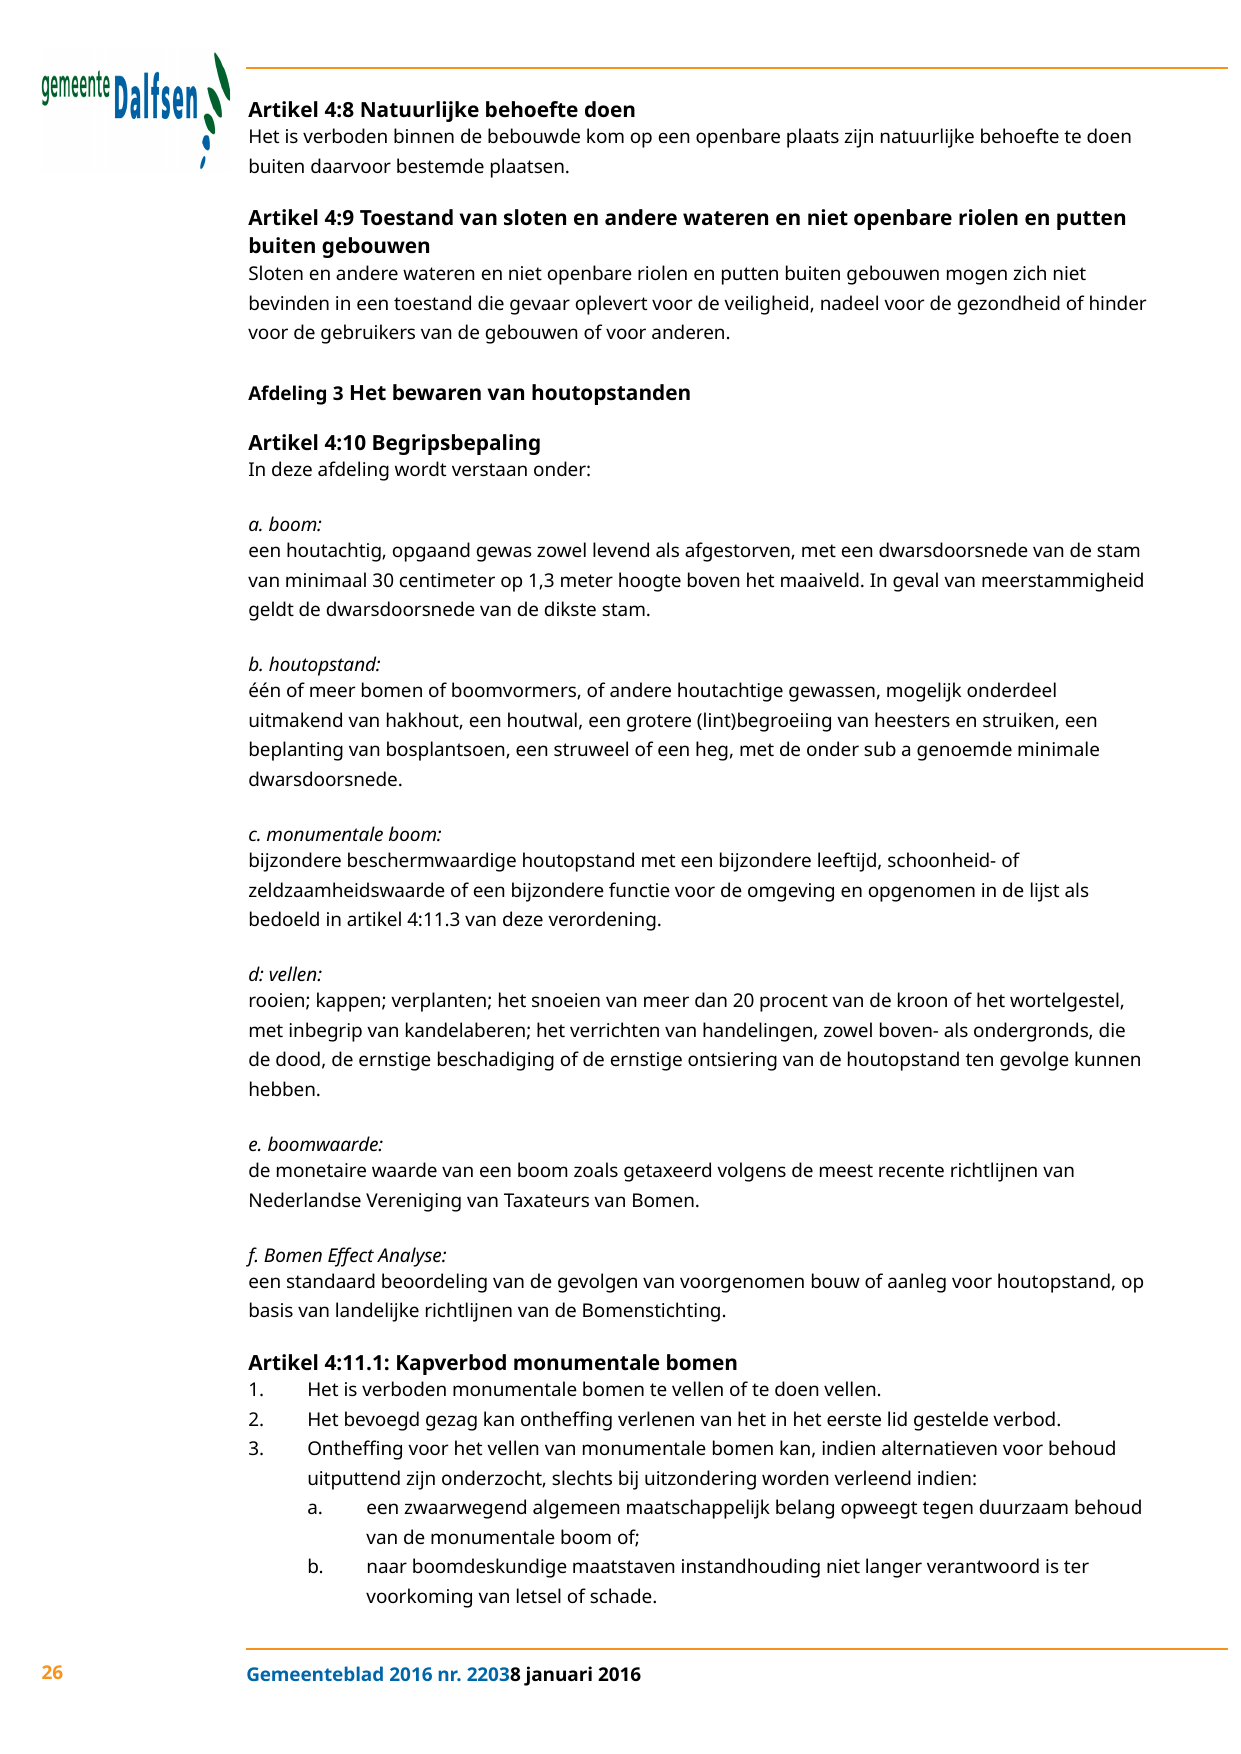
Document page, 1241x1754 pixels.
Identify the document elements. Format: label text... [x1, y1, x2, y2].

text rooien; kappen; verplanten; het snoeien van meer dan 20 procent van de kroon of het wortelgestel, met inbegrip van kandelaberen; het verrichten van handelingen, zowel boven- als ondergronds, die de dood, de ernstige beschadiging of de ernstige ontsiering van de houtopstand ten gevolge kunnen hebben. [248, 987, 1152, 1102]
list Het is verboden monumentale bomen te vellen of te doen vellen. [248, 1376, 1152, 1402]
list een zwaarwegend algemeen maatschappelijk belang opweegt tegen duurzaam behoud van de monumentale boom of; [307, 1494, 1152, 1550]
list Ontheffing voor het vellen van monumentale bomen kan, indien alternatieven voor behoud uitputtend zijn onderzocht, slechts bij uitzondering worden verleend indien: [248, 1435, 1152, 1491]
text d: vellen: [248, 962, 1152, 987]
text c. monumentale boom: [248, 821, 1152, 847]
text f. Bomen Effect Analyse: [248, 1242, 1152, 1268]
text de monetaire waarde van een boom zoals getaxeerd volgens de meest recente richtlijnen van Nederlandse Vereniging van Taxateurs van Bomen. [248, 1157, 1152, 1212]
text bijzondere beschermwaardige houtopstand met een bijzondere leeftijd, schoonheid- of zeldzaamheidswaarde of een bijzondere functie voor de omgeving en opgenomen in de lijst als bedoeld in artikel 4:11.3 van deze verordening. [248, 847, 1152, 932]
text b. houtopstand: [248, 652, 1152, 677]
text Artikel 4:8 Natuurlijke behoefte doen [248, 95, 1152, 123]
text In deze afdeling wordt verstaan onder: [248, 456, 1152, 482]
picture [41, 47, 231, 172]
text Afdeling 3 Het bewaren van houtopstanden [248, 378, 1152, 407]
list Het bevoegd gezag kan ontheffing verlenen van het in het eerste lid gestelde verbod. [248, 1406, 1152, 1432]
text e. boomwaarde: [248, 1131, 1152, 1157]
text Artikel 4:10 Begripsbepaling [248, 428, 1152, 456]
text Het is verboden binnen de bebouwde kom op een openbare plaats zijn natuurlijke behoefte te doen buiten daarvoor bestemde plaatsen. [248, 123, 1152, 178]
text een houtachtig, opgaand gewas zowel levend als afgestorven, met een dwarsdoorsnede van de stam van minimaal 30 centimeter op 1,3 meter hoogte boven het maaiveld. In geval van meerstammigheid geldt de dwarsdoorsnede van de dikste stam. [248, 537, 1152, 622]
text Artikel 4:11.1: Kapverbod monumentale bomen [248, 1348, 1152, 1376]
text Artikel 4:9 Toestand van sloten en andere wateren en niet openbare riolen en putten buiten gebouwen [248, 203, 1152, 260]
text a. boom: [248, 511, 1152, 537]
list naar boomdeskundige maatstaven instandhouding niet langer verantwoord is ter voorkoming van letsel of schade. [307, 1554, 1152, 1609]
text Sloten en andere wateren en niet openbare riolen en putten buiten gebouwen mogen zich niet bevinden in een toestand die gevaar oplevert voor de veiligheid, nadeel voor de gezondheid of hinder voor de gebruikers van de gebouwen of voor anderen. [248, 260, 1152, 345]
text één of meer bomen of boomvormers, of andere houtachtige gewassen, mogelijk onderdeel uitmakend van hakhout, een houtwal, een grotere (lint)begroeiing van heesters en struiken, een beplanting van bosplantsoen, een struweel of een heg, met de onder sub a genoemde minimale dwarsdoorsnede. [248, 677, 1152, 792]
text een standaard beoordeling van de gevolgen van voorgenomen bouw of aanleg voor houtopstand, op basis van landelijke richtlijnen van de Bomenstichting. [248, 1268, 1152, 1323]
